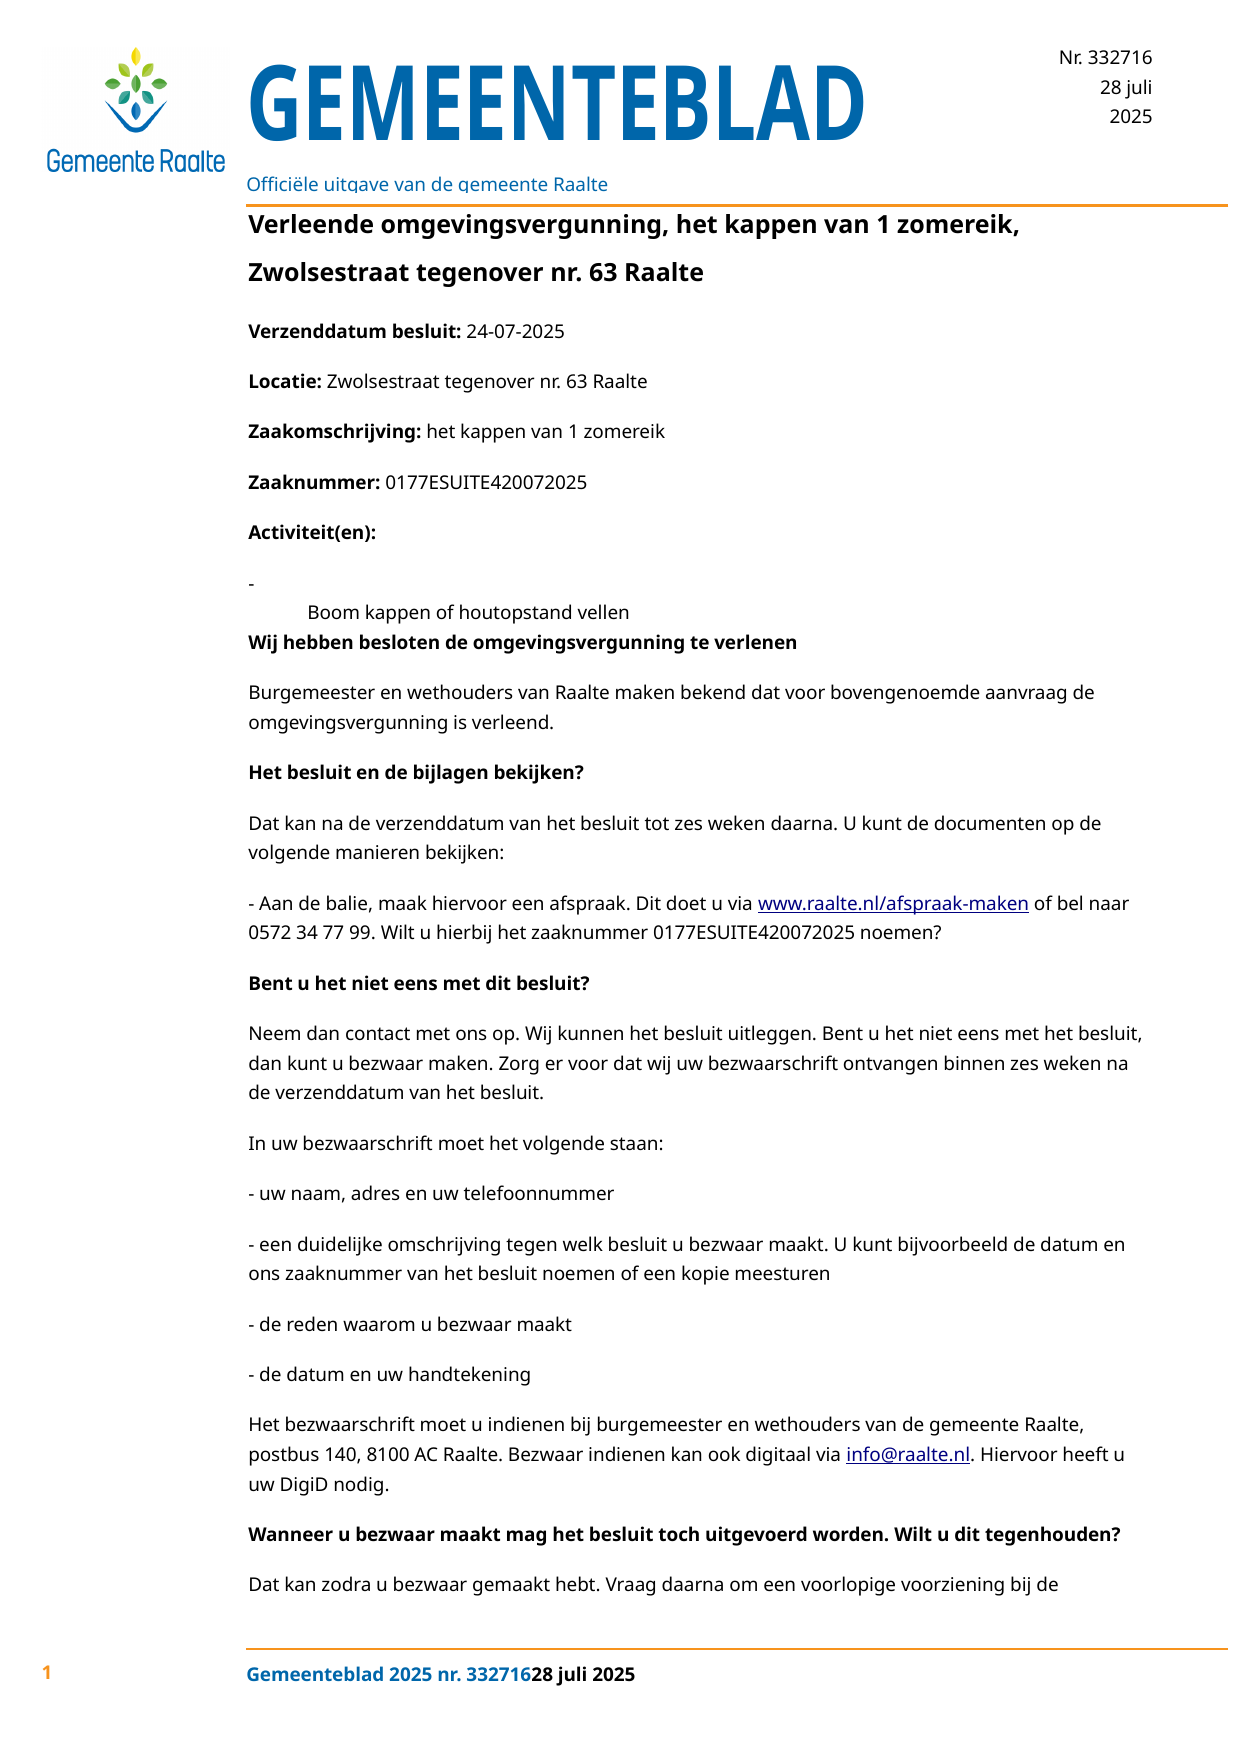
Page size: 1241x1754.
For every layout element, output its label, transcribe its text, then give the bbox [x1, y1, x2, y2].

text Wij hebben besloten de omgevingsvergunning te verlenen [248, 629, 1152, 655]
text - Aan de balie, maak hiervoor een afspraak. Dit doet u via www.raalte.nl/afspraak-maken of bel naar 0572 34 77 99. Wilt u hierbij het zaaknummer 0177ESUITE420072025 noemen? [248, 890, 1152, 945]
text Neem dan contact met ons op. Wij kunnen het besluit uitleggen. Bent u het niet eens met het besluit, dan kunt u bezwaar maken. Zorg er voor dat wij uw bezwaarschrift ontvangen binnen zes weken na de verzenddatum van het besluit. [248, 1020, 1152, 1105]
text - de reden waarom u bezwaar maakt [248, 1311, 1152, 1337]
text Locatie: Zwolsestraat tegenover nr. 63 Raalte [248, 368, 1152, 394]
text Het bezwaarschrift moet u indienen bij burgemeester en wethouders van de gemeente Raalte, postbus 140, 8100 AC Raalte. Bezwaar indienen kan ook digitaal via info@raalte.nl. Hiervoor heeft u uw DigiD nodig. [248, 1412, 1152, 1497]
text Wanneer u bezwaar maakt mag het besluit toch uitgevoerd worden. Wilt u dit tegenhouden? [248, 1521, 1152, 1547]
text Dat kan zodra u bezwaar gemaakt hebt. Vraag daarna om een voorlopige voorziening bij de [248, 1572, 1152, 1597]
text Dat kan na de verzenddatum van het besluit tot zes weken daarna. U kunt de documenten op de volgende manieren bekijken: [248, 810, 1152, 865]
picture [41, 47, 231, 172]
text Zaaknummer: 0177ESUITE420072025 [248, 469, 1152, 495]
text Activiteit(en): [248, 519, 1152, 545]
text Burgemeester en wethouders van Raalte maken bekend dat voor bovengenoemde aanvraag de omgevingsvergunning is verleend. [248, 679, 1152, 735]
text Het besluit en de bijlagen bekijken? [248, 759, 1152, 785]
list Boom kappen of houtopstand vellen [248, 599, 1152, 625]
text Verleende omgevingsvergunning, het kappen van 1 zomereik, Zwolsestraat tegenover nr. 63 Raalte [248, 207, 1152, 288]
text Verzenddatum besluit: 24-07-2025 [248, 318, 1152, 344]
text - uw naam, adres en uw telefoonnummer [248, 1180, 1152, 1206]
text - de datum en uw handtekening [248, 1361, 1152, 1387]
text In uw bezwaarschrift moet het volgende staan: [248, 1130, 1152, 1156]
text Bent u het niet eens met dit besluit? [248, 970, 1152, 996]
text Zaakomschrijving: het kappen van 1 zomereik [248, 419, 1152, 444]
text - een duidelijke omschrijving tegen welk besluit u bezwaar maakt. U kunt bijvoorbeeld de datum en ons zaaknummer van het besluit noemen of een kopie meesturen [248, 1231, 1152, 1286]
